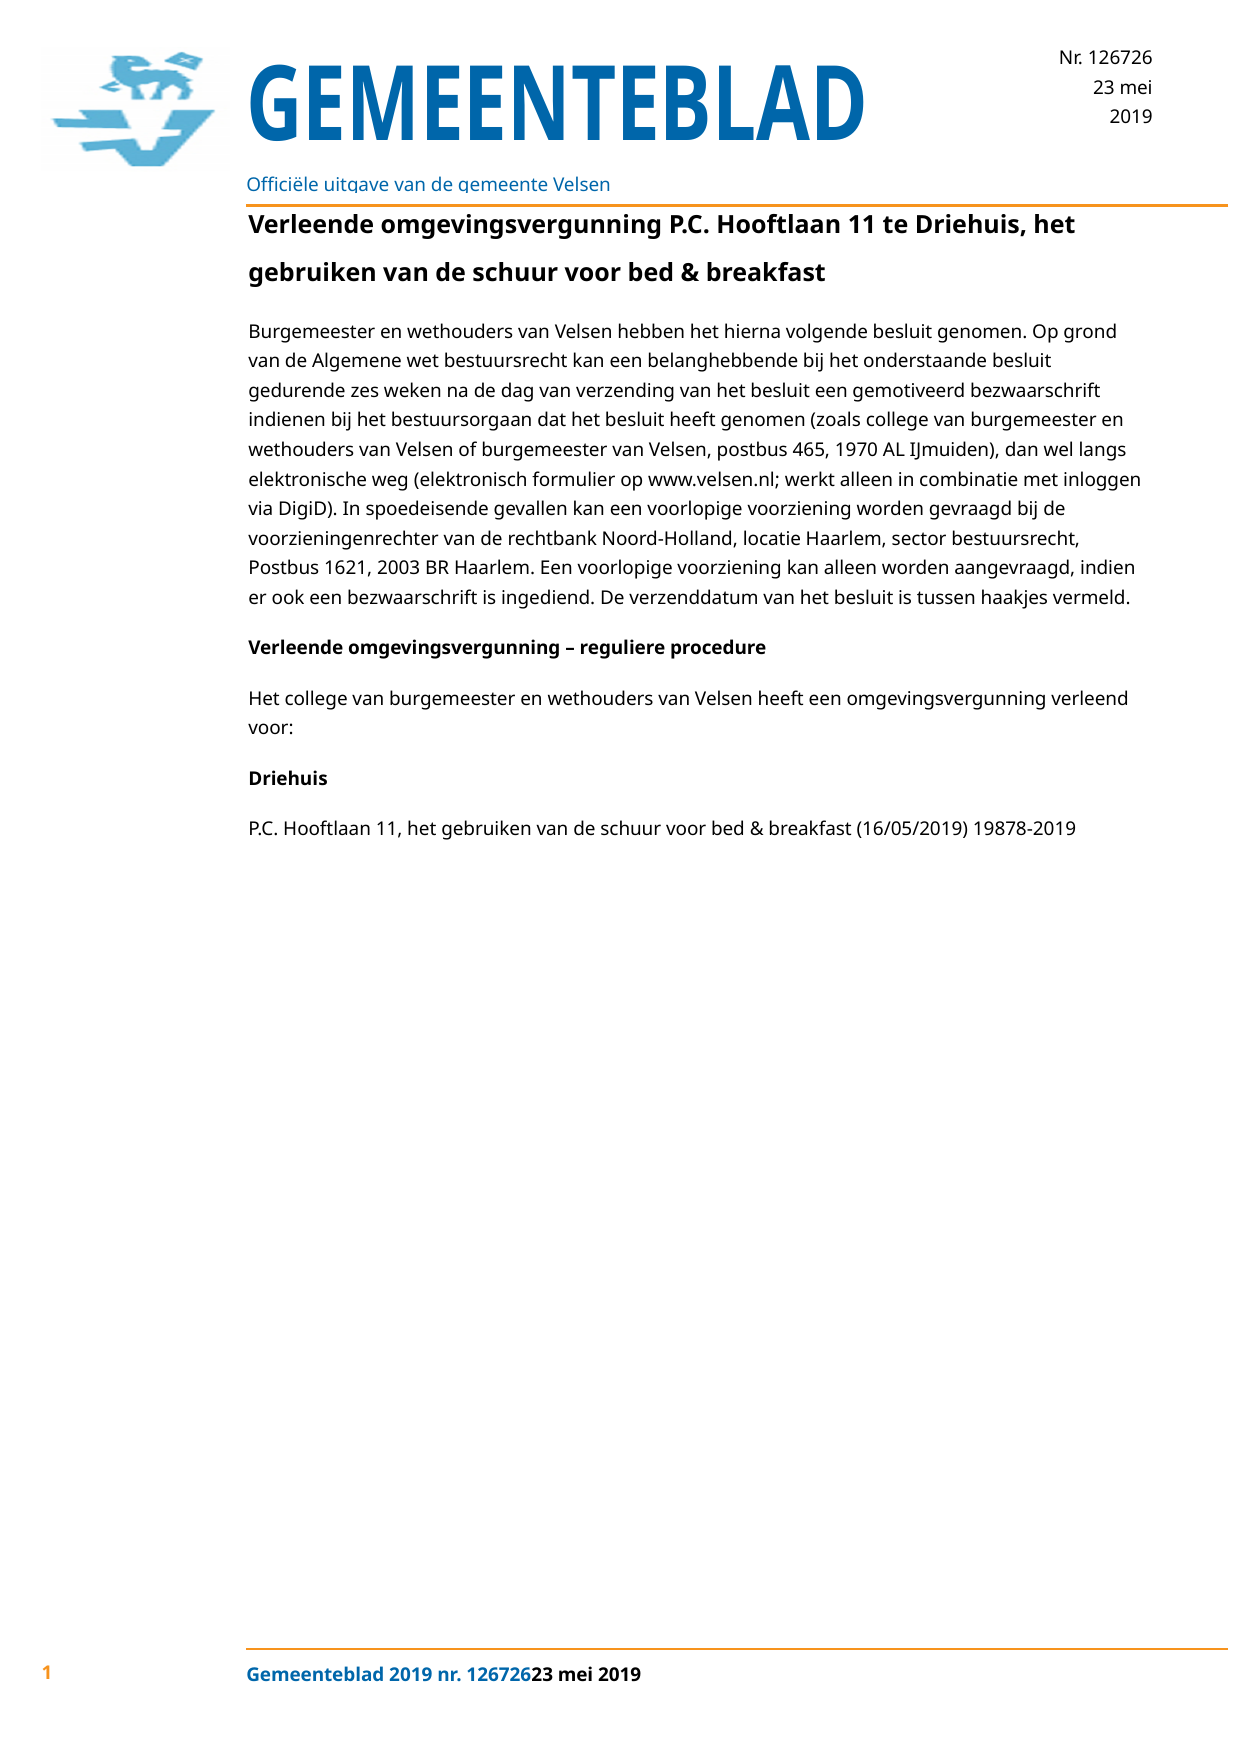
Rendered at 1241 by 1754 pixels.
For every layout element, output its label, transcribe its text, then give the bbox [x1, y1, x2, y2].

picture [41, 47, 231, 172]
text Verleende omgevingsvergunning P.C. Hooftlaan 11 te Driehuis, het gebruiken van de schuur voor bed & breakfast [248, 207, 1152, 288]
text P.C. Hooftlaan 11, het gebruiken van de schuur voor bed & breakfast (16/05/2019) 19878-2019 [248, 815, 1152, 841]
text Het college van burgemeester en wethouders van Velsen heeft een omgevingsvergunning verleend voor: [248, 685, 1152, 740]
text Driehuis [248, 765, 1152, 791]
text Burgemeester en wethouders van Velsen hebben het hierna volgende besluit genomen. Op grond van de Algemene wet bestuursrecht kan een belanghebbende bij het onderstaande besluit gedurende zes weken na de dag van verzending van het besluit een gemotiveerd bezwaarschrift indienen bij het bestuursorgaan dat het besluit heeft genomen (zoals college van burgemeester en wethouders van Velsen of burgemeester van Velsen, postbus 465, 1970 AL IJmuiden), dan wel langs elektronische weg (elektronisch formulier op www.velsen.nl; werkt alleen in combinatie met inloggen via DigiD). In spoedeisende gevallen kan een voorlopige voorziening worden gevraagd bij de voorzieningenrechter van de rechtbank Noord-Holland, locatie Haarlem, sector bestuursrecht, Postbus 1621, 2003 BR Haarlem. Een voorlopige voorziening kan alleen worden aangevraagd, indien er ook een bezwaarschrift is ingediend. De verzenddatum van het besluit is tussen haakjes vermeld. [248, 318, 1152, 610]
text Verleende omgevingsvergunning – reguliere procedure [248, 634, 1152, 660]
